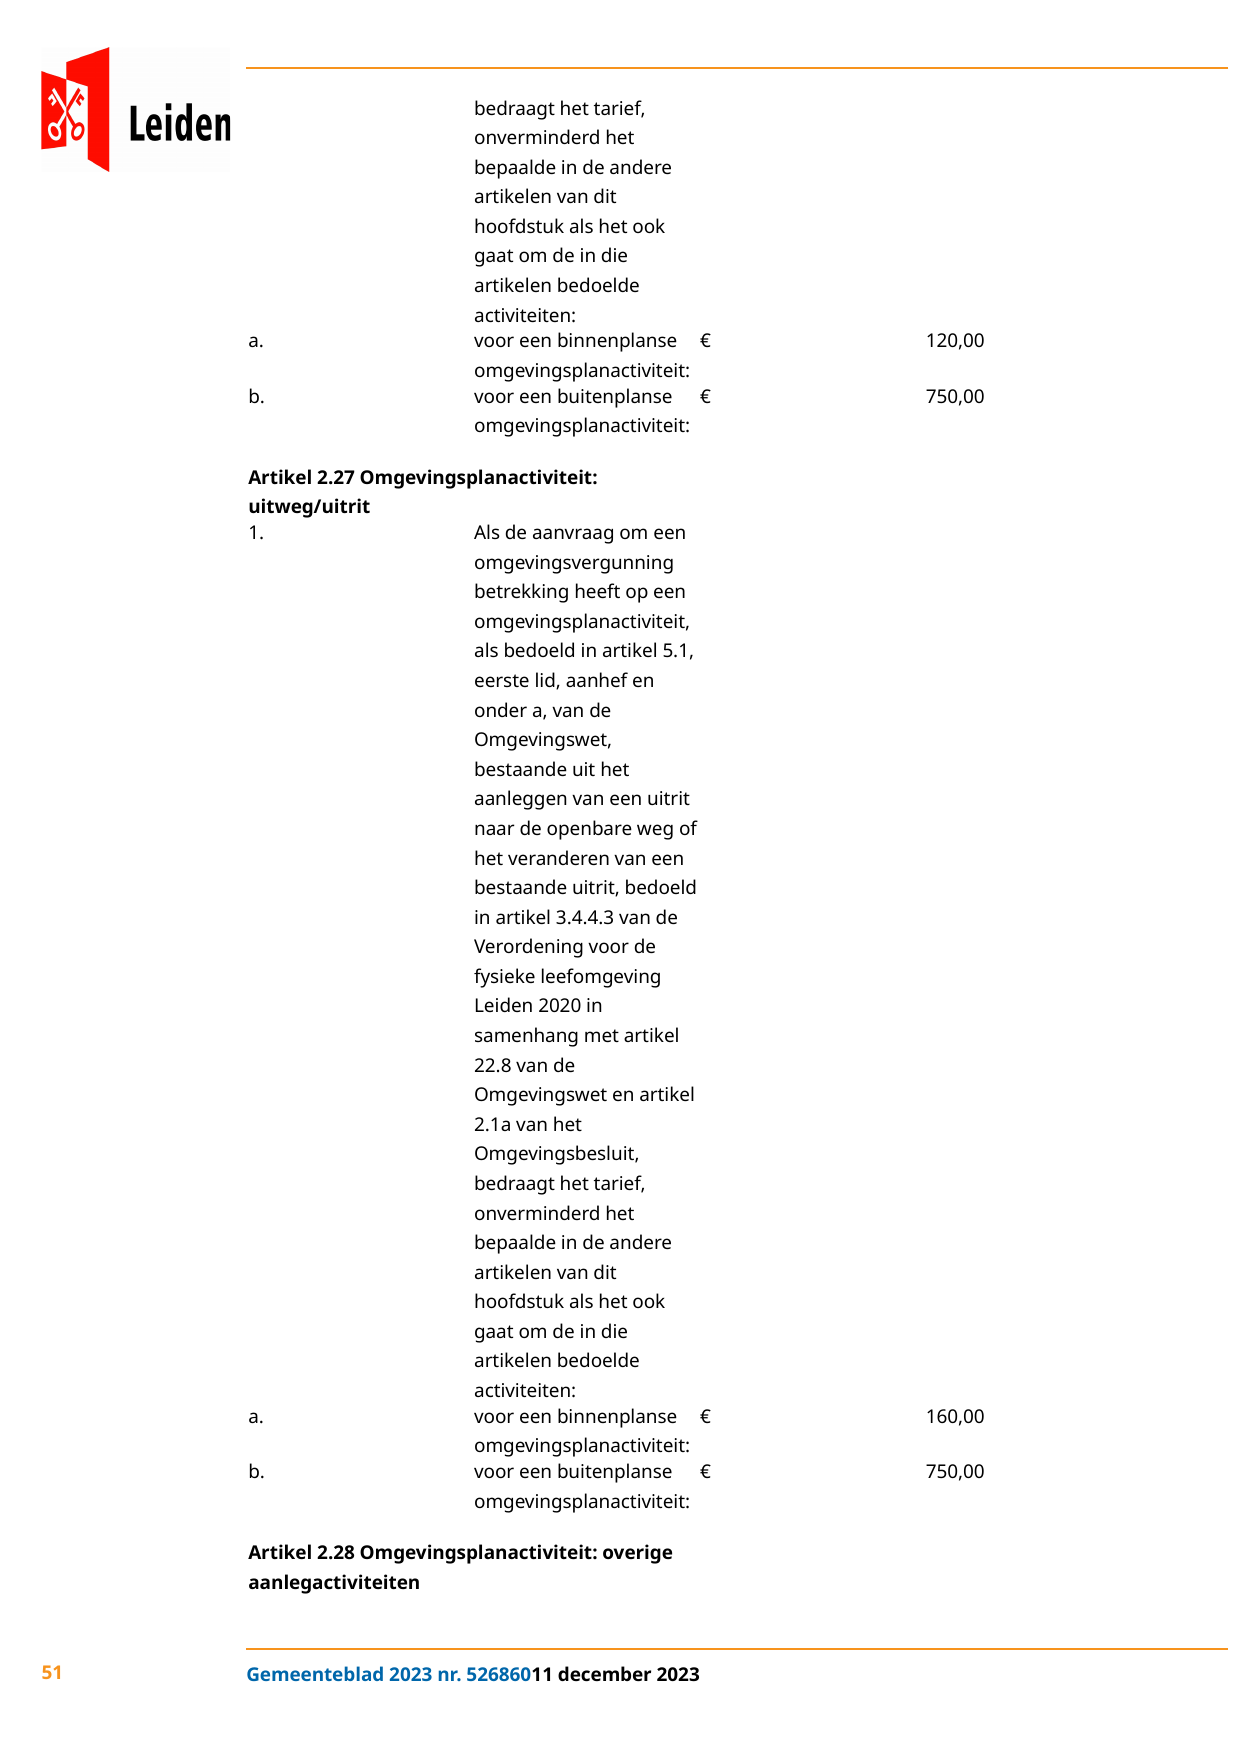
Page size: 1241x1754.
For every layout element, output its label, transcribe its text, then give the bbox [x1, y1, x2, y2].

picture [41, 47, 231, 172]
table_cell b. [248, 383, 474, 438]
table_cell 120,00 [926, 328, 1152, 383]
table_cell [700, 438, 926, 464]
table_cell € [700, 383, 926, 438]
table_cell a. [248, 328, 474, 383]
table_cell [248, 438, 474, 464]
table_cell [700, 1539, 926, 1594]
table_cell 160,00 [926, 1403, 1152, 1458]
table_cell [700, 519, 926, 1403]
table_cell [926, 519, 1152, 1403]
table_cell [926, 1539, 1152, 1594]
table_cell € [700, 1458, 926, 1513]
table_cell € [700, 328, 926, 383]
table_cell [700, 464, 926, 519]
table_cell voor een binnenplanse omgevingsplanactiviteit: [474, 328, 700, 383]
table_cell voor een binnenplanse omgevingsplanactiviteit: [474, 1403, 700, 1458]
table_cell [926, 1514, 1152, 1539]
table_cell 1. [248, 519, 474, 1403]
table_cell [926, 95, 1152, 328]
table_cell 750,00 [926, 1458, 1152, 1513]
table_cell b. [248, 1458, 474, 1513]
table_cell Als de aanvraag om een omgevingsvergunning betrekking heeft op een omgevingsplanactiviteit, als bedoeld in artikel 5.1, eerste lid, aanhef en onder a, van de Omgevingswet, bestaande uit het aanleggen van een uitrit naar de openbare weg of het veranderen van een bestaande uitrit, bedoeld in artikel 3.4.4.3 van de Verordening voor de fysieke leefomgeving Leiden 2020 in samenhang met artikel 22.8 van de Omgevingswet en artikel 2.1a van het Omgevingsbesluit, bedraagt het tarief, onverminderd het bepaalde in de andere artikelen van dit hoofdstuk als het ook gaat om de in die artikelen bedoelde activiteiten: [474, 519, 700, 1403]
table_cell [248, 95, 474, 328]
table_cell [700, 95, 926, 328]
table_cell [926, 464, 1152, 519]
table_cell Artikel 2.28 Omgevingsplanactiviteit: overige aanlegactiviteiten [248, 1539, 700, 1594]
table_cell [700, 1514, 926, 1539]
table_cell Artikel 2.27 Omgevingsplanactiviteit: uitweg/uitrit [248, 464, 700, 519]
table_cell [248, 1514, 474, 1539]
table_cell [474, 438, 700, 464]
table_cell 750,00 [926, 383, 1152, 438]
table_cell € [700, 1403, 926, 1458]
table_cell [474, 1514, 700, 1539]
table_cell voor een buitenplanse omgevingsplanactiviteit: [474, 383, 700, 438]
table_cell a. [248, 1403, 474, 1458]
table_cell [926, 438, 1152, 464]
table_cell bedraagt het tarief, onverminderd het bepaalde in de andere artikelen van dit hoofdstuk als het ook gaat om de in die artikelen bedoelde activiteiten: [474, 95, 700, 328]
table_cell voor een buitenplanse omgevingsplanactiviteit: [474, 1458, 700, 1513]
